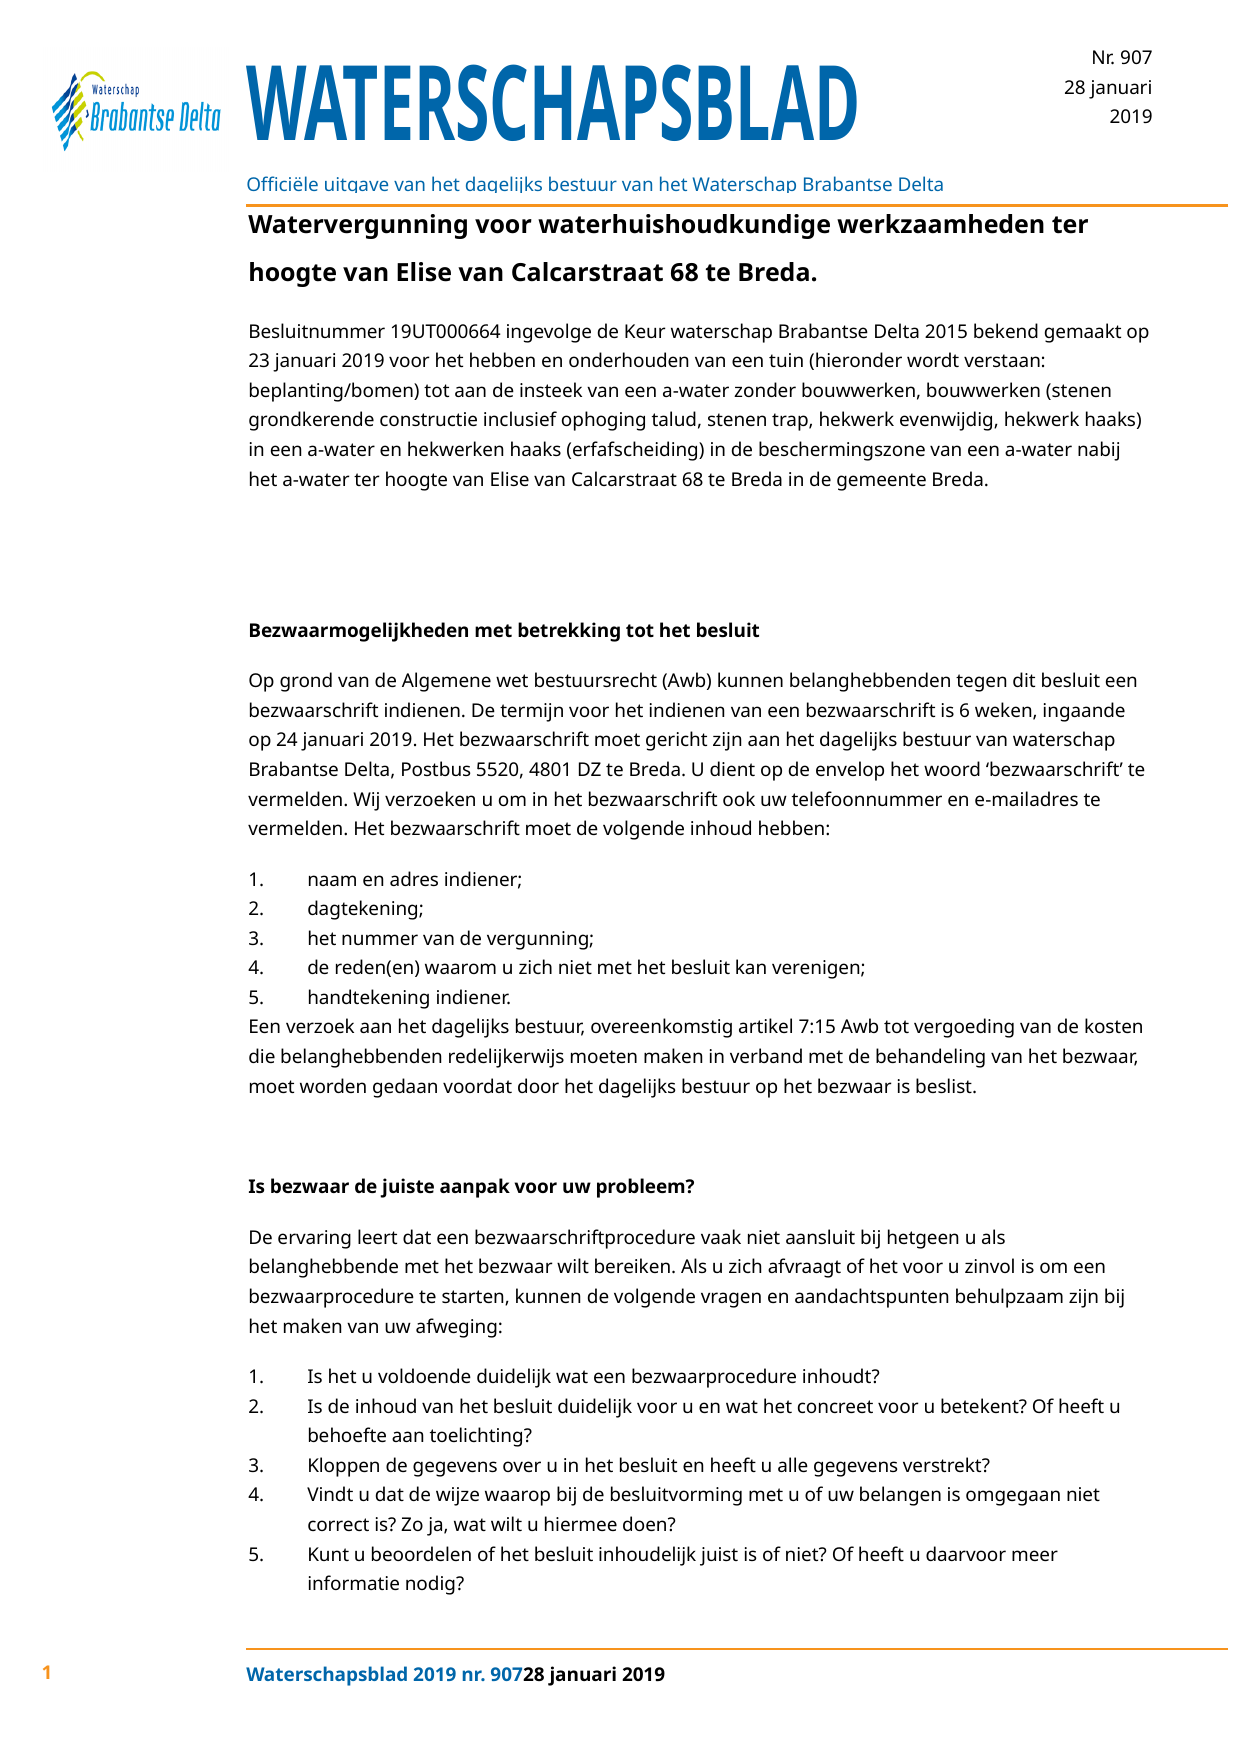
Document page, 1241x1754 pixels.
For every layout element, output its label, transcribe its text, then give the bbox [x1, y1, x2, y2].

list Is de inhoud van het besluit duidelijk voor u en wat het concreet voor u betekent? Of heeft u behoefte aan toelichting? [248, 1393, 1152, 1448]
list naam en adres indiener; [248, 866, 1152, 892]
text Een verzoek aan het dagelijks bestuur, overeenkomstig artikel 7:15 Awb tot vergoeding van de kosten die belanghebbenden redelijkerwijs moeten maken in verband met de behandeling van het bezwaar, moet worden gedaan voordat door het dagelijks bestuur op het bezwaar is beslist. [248, 1014, 1152, 1099]
list dagtekening; [248, 895, 1152, 921]
list Kunt u beoordelen of het besluit inhoudelijk juist is of niet? Of heeft u daarvoor meer informatie nodig? [248, 1541, 1152, 1596]
text Is bezwaar de juiste aanpak voor uw probleem? [248, 1174, 1152, 1199]
list Is het u voldoende duidelijk wat een bezwaarprocedure inhoudt? [248, 1363, 1152, 1389]
list de reden(en) waarom u zich niet met het besluit kan verenigen; [248, 954, 1152, 980]
text Watervergunning voor waterhuishoudkundige werkzaamheden ter hoogte van Elise van Calcarstraat 68 te Breda. [248, 207, 1152, 288]
list Vindt u dat de wijze waarop bij de besluitvorming met u of uw belangen is omgegaan niet correct is? Zo ja, wat wilt u hiermee doen? [248, 1482, 1152, 1537]
text Op grond van de Algemene wet bestuursrecht (Awb) kunnen belanghebbenden tegen dit besluit een bezwaarschrift indienen. De termijn voor het indienen van een bezwaarschrift is 6 weken, ingaande op 24 januari 2019. Het bezwaarschrift moet gericht zijn aan het dagelijks bestuur van waterschap Brabantse Delta, Postbus 5520, 4801 DZ te Breda. U dient op de envelop het woord ‘bezwaarschrift’ te vermelden. Wij verzoeken u om in het bezwaarschrift ook uw telefoonnummer en e‑mailadres te vermelden. Het bezwaarschrift moet de volgende inhoud hebben: [248, 667, 1152, 841]
text Besluitnummer 19UT000664 ingevolge de Keur waterschap Brabantse Delta 2015 bekend gemaakt op 23 januari 2019 voor het hebben en onderhouden van een tuin (hieronder wordt verstaan: beplanting/bomen) tot aan de insteek van een a-water zonder bouwwerken, bouwwerken (stenen grondkerende constructie inclusief ophoging talud, stenen trap, hekwerk evenwijdig, hekwerk haaks) in een a-water en hekwerken haaks (erfafscheiding) in de beschermingszone van een a-water nabij het a-water ter hoogte van Elise van Calcarstraat 68 te Breda in de gemeente Breda. [248, 318, 1152, 492]
text De ervaring leert dat een bezwaarschriftprocedure vaak niet aansluit bij hetgeen u als belanghebbende met het bezwaar wilt bereiken. Als u zich afvraagt of het voor u zinvol is om een bezwaarprocedure te starten, kunnen de volgende vragen en aandachtspunten behulpzaam zijn bij het maken van uw afweging: [248, 1224, 1152, 1339]
picture [41, 47, 231, 172]
list handtekening indiener. [248, 984, 1152, 1010]
list het nummer van de vergunning; [248, 925, 1152, 951]
text Bezwaarmogelijkheden met betrekking tot het besluit [248, 617, 1152, 643]
list Kloppen de gegevens over u in het besluit en heeft u alle gegevens verstrekt? [248, 1452, 1152, 1478]
